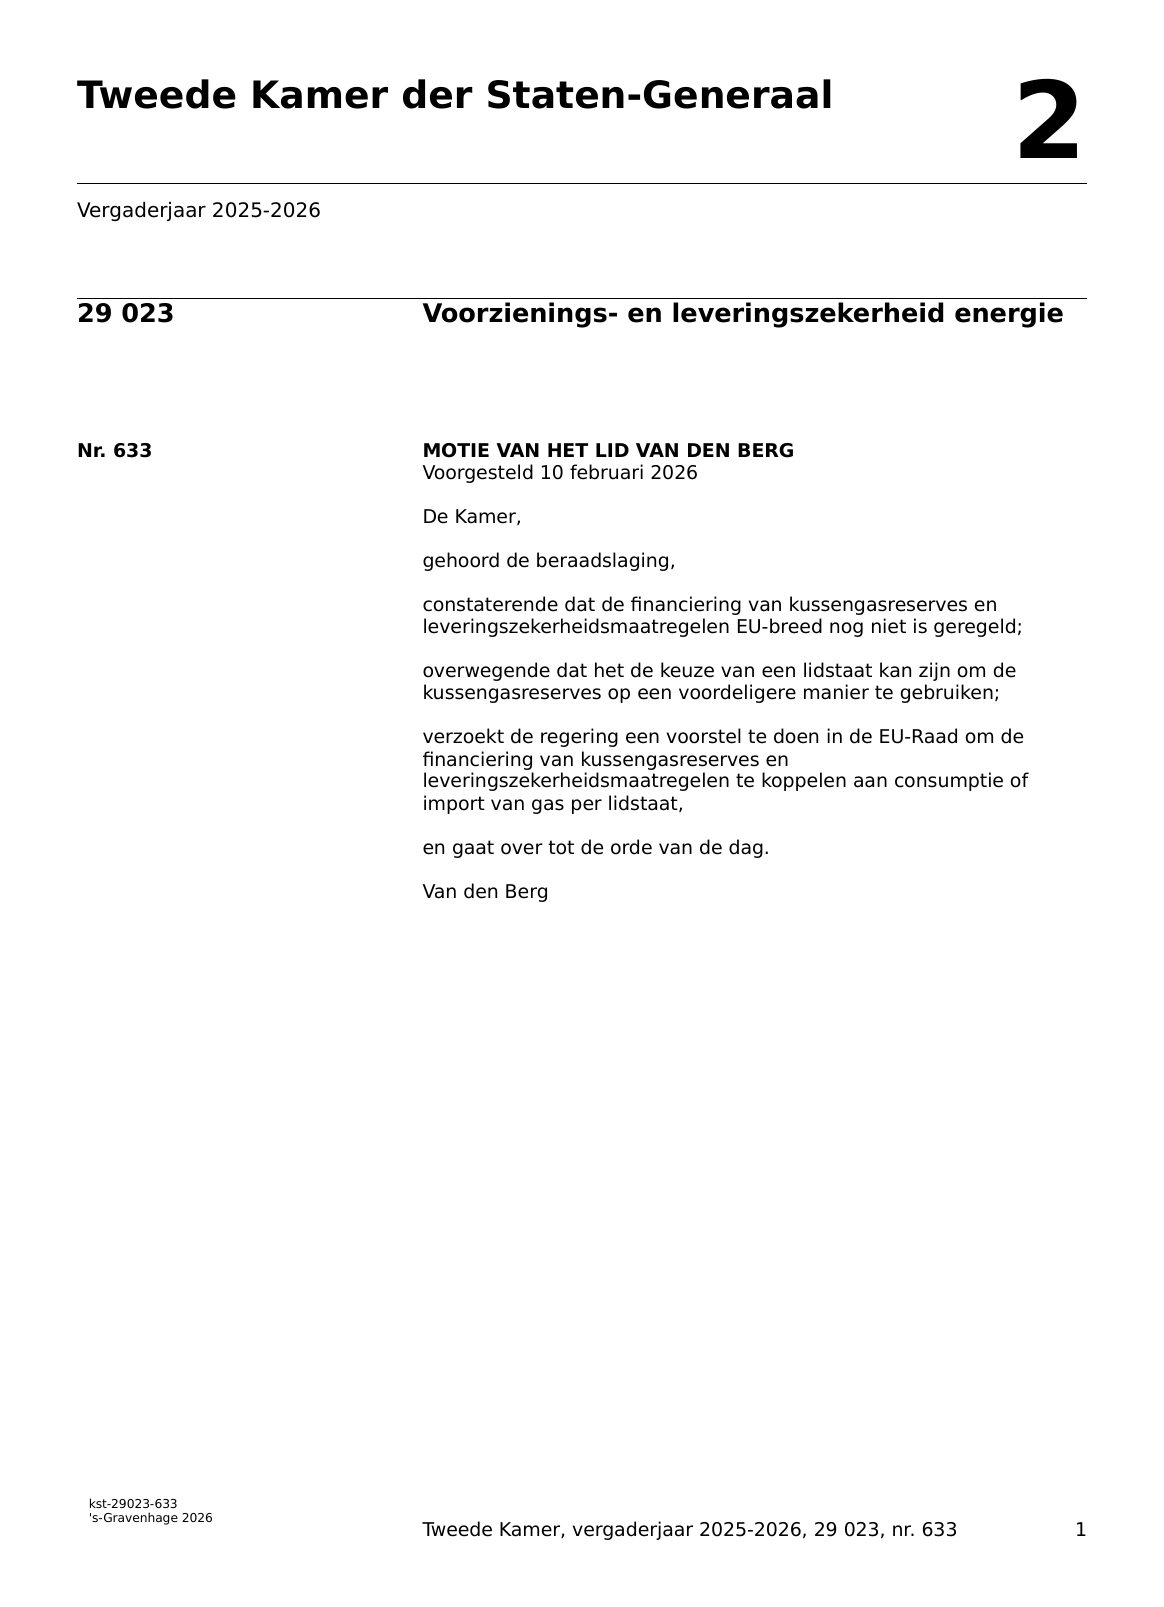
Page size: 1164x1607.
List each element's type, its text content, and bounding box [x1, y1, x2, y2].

subtitle 29 023 Voorzienings- en leveringszekerheid energie [77, 299, 1087, 329]
text overwegende dat het de keuze van een lidstaat kan zijn om de kussengasreserves op een voordeligere manier te gebruiken; [422, 660, 1087, 704]
text verzoekt de regering een voorstel te doen in de EU-Raad om de financiering van kussengasreserves en leveringszekerheidsmaatregelen te koppelen aan consumptie of import van gas per lidstaat, [422, 726, 1087, 814]
subtitle Nr. 633 MOTIE VAN HET LID VAN DEN BERG [77, 440, 1087, 462]
text kst-29023-633 [88, 1497, 323, 1511]
text 's-Gravenhage 2026 [88, 1511, 323, 1525]
table_header 2 [886, 59, 1087, 183]
text gehoord de beraadslaging, [422, 550, 1087, 572]
text Van den Berg [422, 881, 1087, 903]
text constaterende dat de financiering van kussengasreserves en leveringszekerheidsmaatregelen EU-breed nog niet is geregeld; [422, 594, 1087, 638]
text De Kamer, [422, 506, 1087, 528]
table_cell Vergaderjaar 2025-2026 [77, 184, 1087, 298]
text Voorgesteld 10 februari 2026 [422, 462, 1087, 484]
text en gaat over tot de orde van de dag. [422, 837, 1087, 858]
table_header Tweede Kamer der Staten-Generaal [77, 59, 886, 183]
